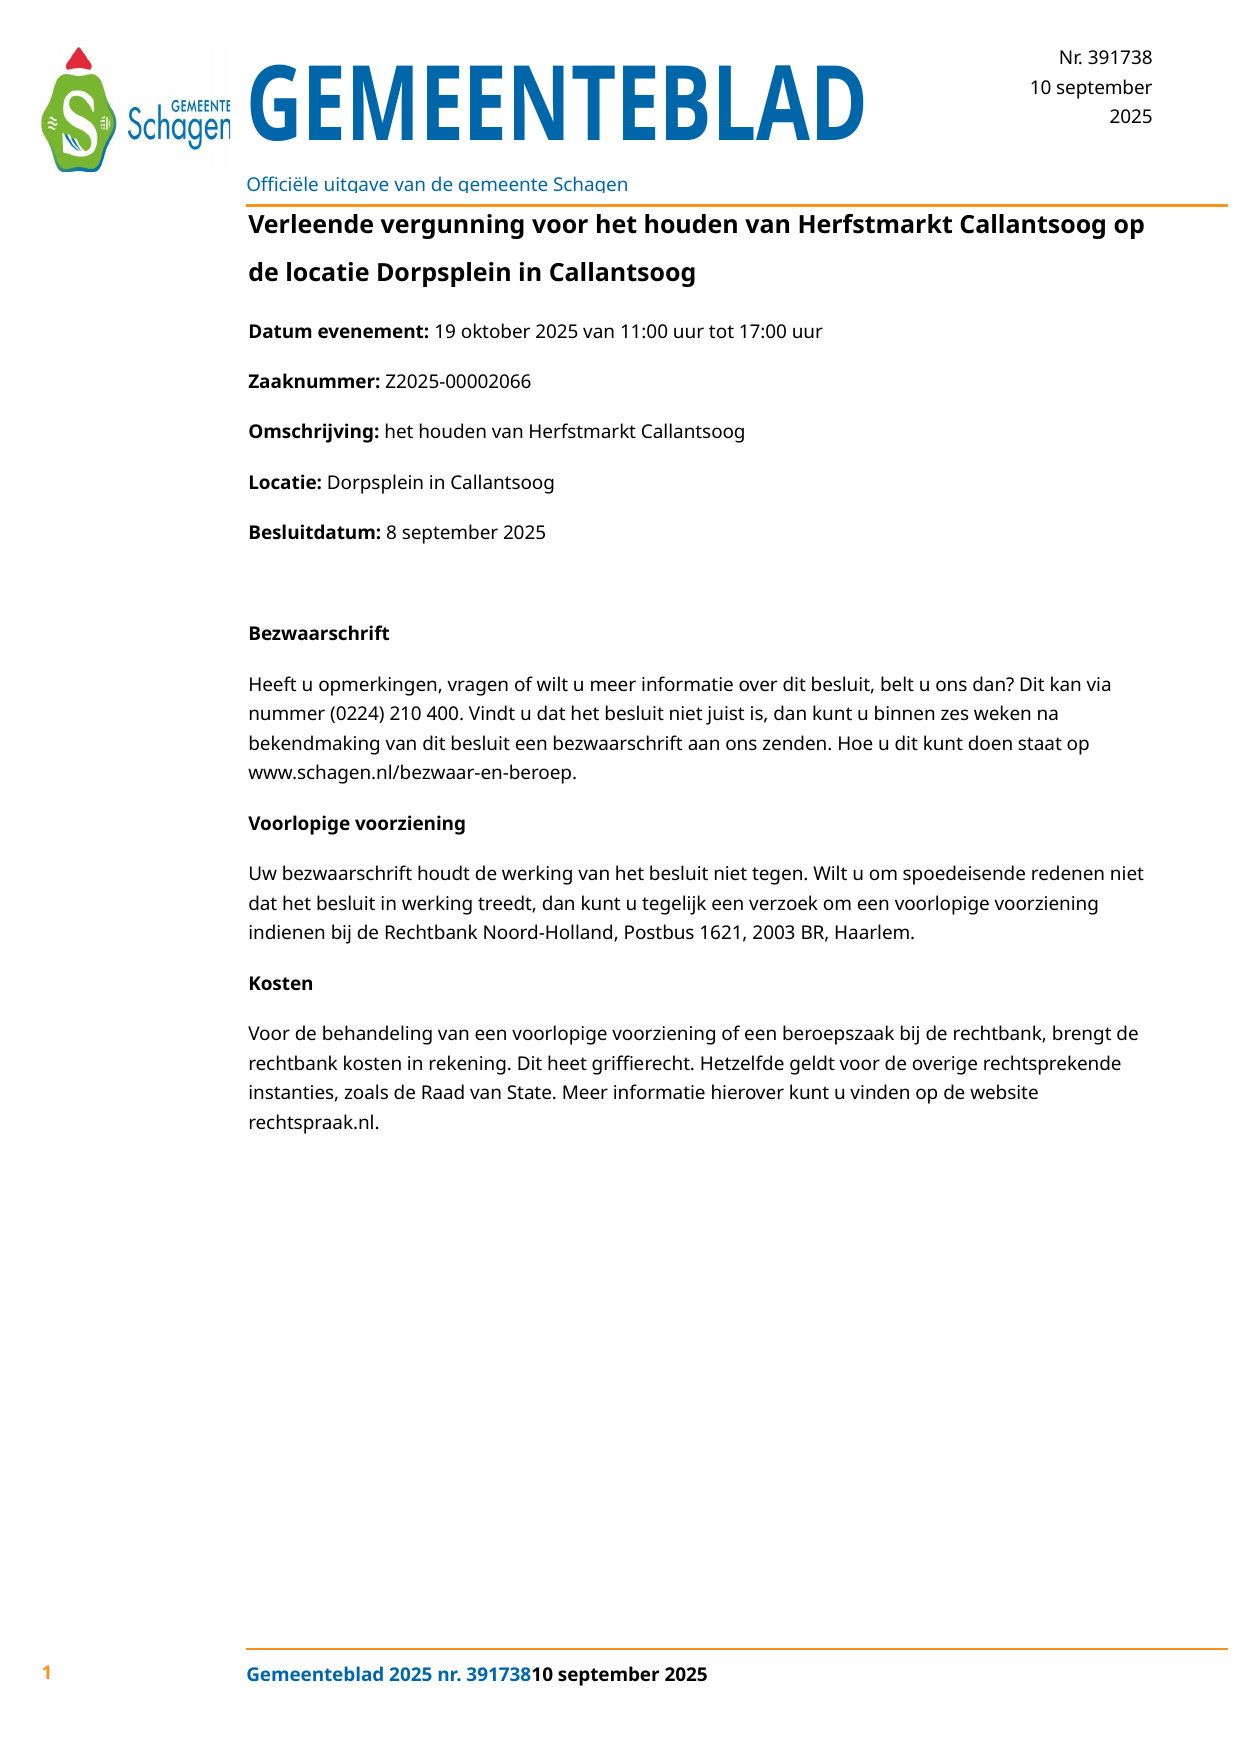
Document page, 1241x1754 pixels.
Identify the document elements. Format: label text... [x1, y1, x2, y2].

text Bezwaarschrift [248, 620, 1152, 646]
text Omschrijving: het houden van Herfstmarkt Callantsoog [248, 419, 1152, 444]
text Voor de behandeling van een voorlopige voorziening of een beroepszaak bij de rechtbank, brengt de rechtbank kosten in rekening. Dit heet griffierecht. Hetzelfde geldt voor de overige rechtsprekende instanties, zoals de Raad van State. Meer informatie hierover kunt u vinden op de website rechtspraak.nl. [248, 1020, 1152, 1135]
text Besluitdatum: 8 september 2025 [248, 519, 1152, 545]
text Datum evenement: 19 oktober 2025 van 11:00 uur tot 17:00 uur [248, 318, 1152, 344]
text Heeft u opmerkingen, vragen of wilt u meer informatie over dit besluit, belt u ons dan? Dit kan via nummer (0224) 210 400. Vindt u dat het besluit niet juist is, dan kunt u binnen zes weken na bekendmaking van dit besluit een bezwaarschrift aan ons zenden. Hoe u dit kunt doen staat op www.schagen.nl/bezwaar-en-beroep. [248, 671, 1152, 785]
text Uw bezwaarschrift houdt de werking van het besluit niet tegen. Wilt u om spoedeisende redenen niet dat het besluit in werking treedt, dan kunt u tegelijk een verzoek om een voorlopige voorziening indienen bij de Rechtbank Noord-Holland, Postbus 1621, 2003 BR, Haarlem. [248, 860, 1152, 945]
text Kosten [248, 970, 1152, 996]
text Locatie: Dorpsplein in Callantsoog [248, 469, 1152, 495]
text Verleende vergunning voor het houden van Herfstmarkt Callantsoog op de locatie Dorpsplein in Callantsoog [248, 207, 1152, 288]
picture [41, 47, 231, 172]
text Zaaknummer: Z2025-00002066 [248, 368, 1152, 394]
text Voorlopige voorziening [248, 810, 1152, 836]
